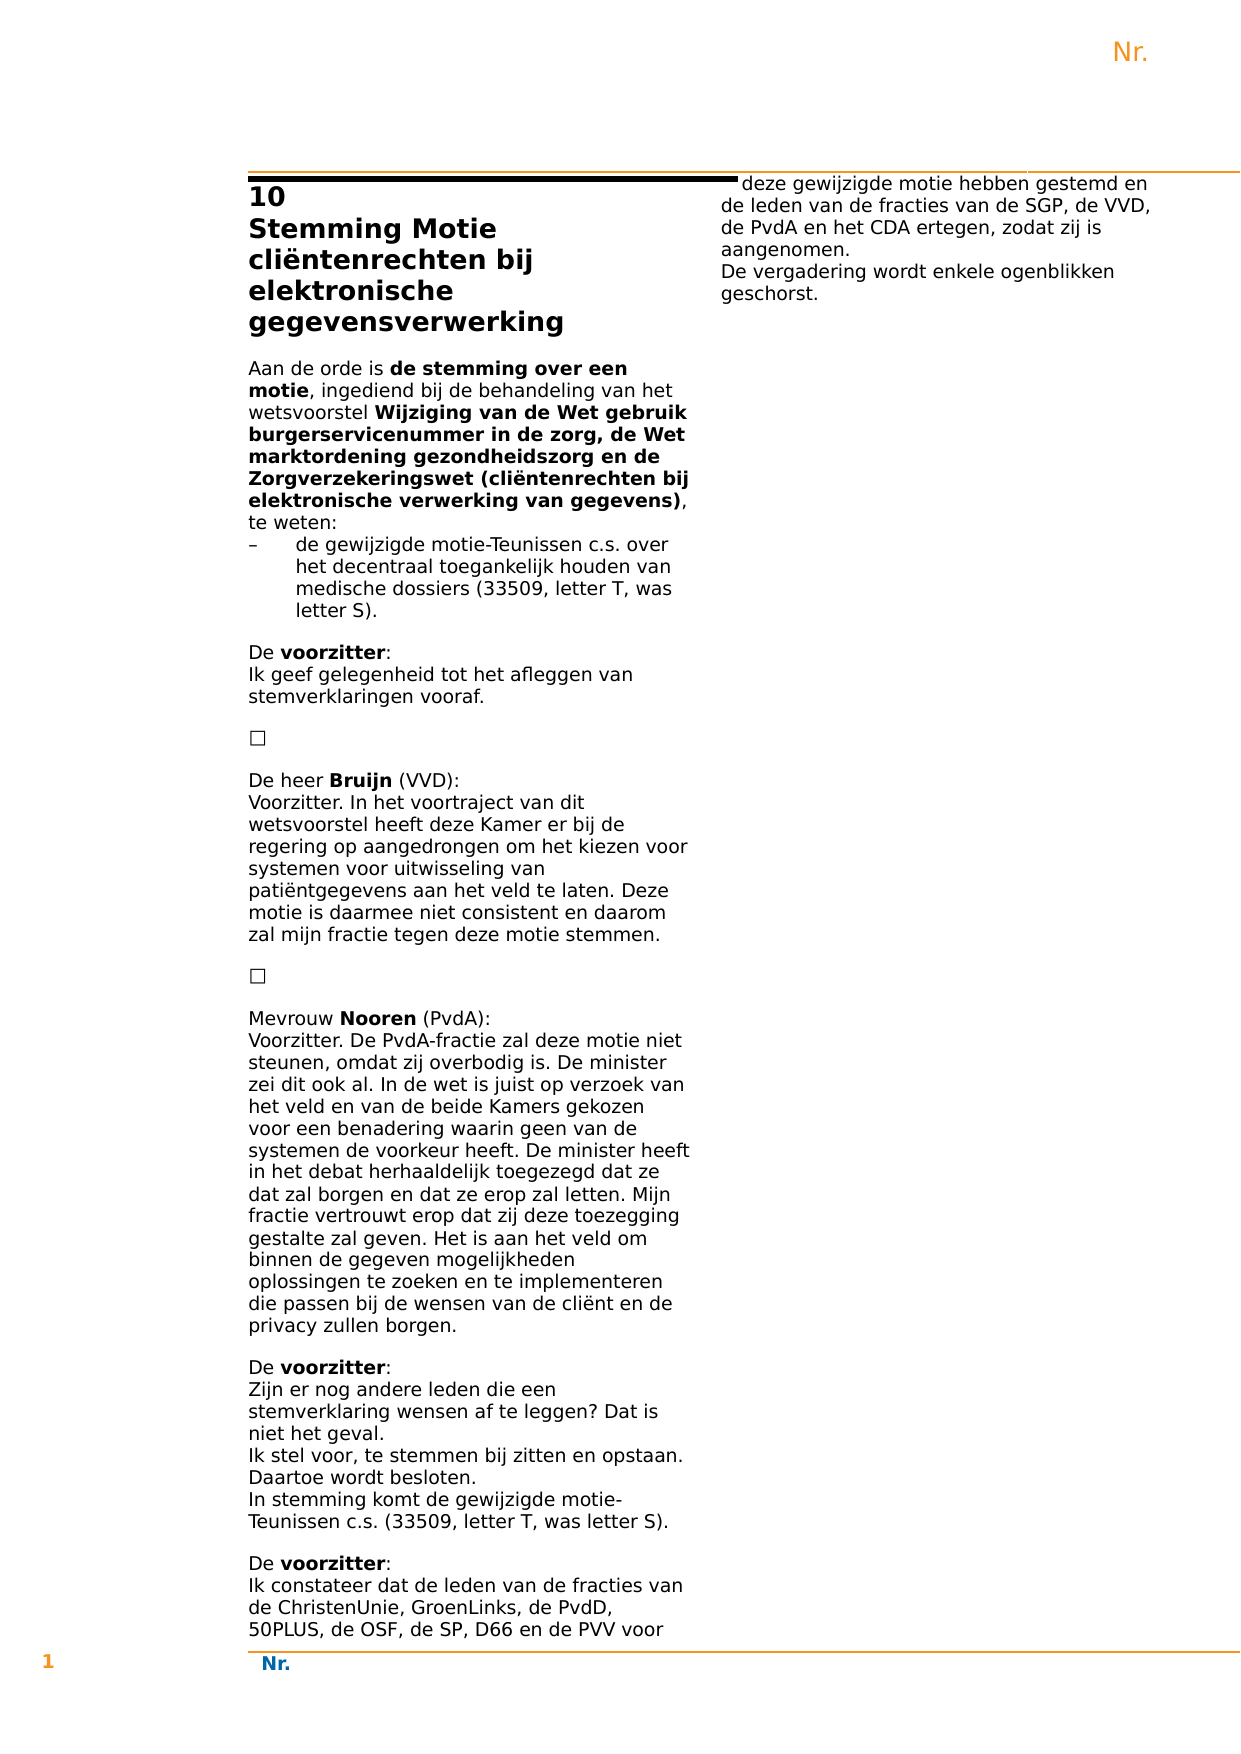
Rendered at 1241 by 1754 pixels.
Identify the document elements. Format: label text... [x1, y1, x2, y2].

text Aan de orde is de stemming over een motie, ingediend bij de behandeling van het wetsvoorstel Wijziging van de Wet gebruik burgerservicenummer in de zorg, de Wet marktordening gezondheidszorg en de Zorgverzekeringswet (cliëntenrechten bij elektronische verwerking van gegevens), [248, 358, 691, 512]
text ⬜ [248, 966, 691, 988]
text De vergadering wordt enkele ogenblikken geschorst. [721, 261, 1163, 305]
text Voorzitter. In het voortraject van dit wetsvoorstel heeft deze Kamer er bij de regering op aangedrongen om het kiezen voor systemen voor uitwisseling van patiëntgegevens aan het veld te laten. Deze motie is daarmee niet consistent en daarom zal mijn fractie tegen deze motie stemmen. [248, 792, 691, 946]
text De voorzitter: [248, 642, 691, 664]
text Mevrouw Nooren (PvdA): [248, 1008, 691, 1029]
text te weten: [248, 512, 691, 534]
text Daartoe wordt besloten. [248, 1467, 691, 1489]
text deze gewijzigde motie hebben gestemd en de leden van de fracties van de SGP, de VVD, de PvdA en het CDA ertegen, zodat zij is aangenomen. [721, 173, 1163, 261]
text Ik constateer dat de leden van de fracties van de ChristenUnie, GroenLinks, de PvdD, 50PLUS, de OSF, de SP, D66 en de PVV voor [248, 1575, 691, 1641]
text De heer Bruijn (VVD): [248, 770, 691, 792]
text Zijn er nog andere leden die een stemverklaring wensen af te leggen? Dat is niet het geval. [248, 1379, 691, 1445]
text Voorzitter. De PvdA-fractie zal deze motie niet steunen, omdat zij overbodig is. De minister zei dit ook al. In de wet is juist op verzoek van het veld en van de beide Kamers gekozen voor een benadering waarin geen van de systemen de voorkeur heeft. De minister heeft in het debat herhaaldelijk toegezegd dat ze dat zal borgen en dat ze erop zal letten. Mijn fractie vertrouwt erop dat zij deze toezegging gestalte zal geven. Het is aan het veld om binnen de gegeven mogelijkheden oplossingen te zoeken en te implementeren die passen bij de wensen van de cliënt en de privacy zullen borgen. [248, 1029, 691, 1337]
text Ik stel voor, te stemmen bij zitten en opstaan. [248, 1445, 691, 1467]
text De voorzitter: [248, 1357, 691, 1379]
text Ik geef gelegenheid tot het afleggen van stemverklaringen vooraf. [248, 664, 691, 708]
text De voorzitter: [248, 1553, 691, 1575]
text In stemming komt de gewijzigde motie-Teunissen c.s. (33509, letter T, was letter S). [248, 1489, 691, 1533]
list de gewijzigde motie-Teunissen c.s. over het decentraal toegankelijk houden van medische dossiers (33509, letter T, was letter S). [248, 534, 691, 622]
text ⬜ [248, 728, 691, 750]
title 10 Stemming Motie cliëntenrechten bij elektronische gegevensverwerking [248, 182, 691, 338]
